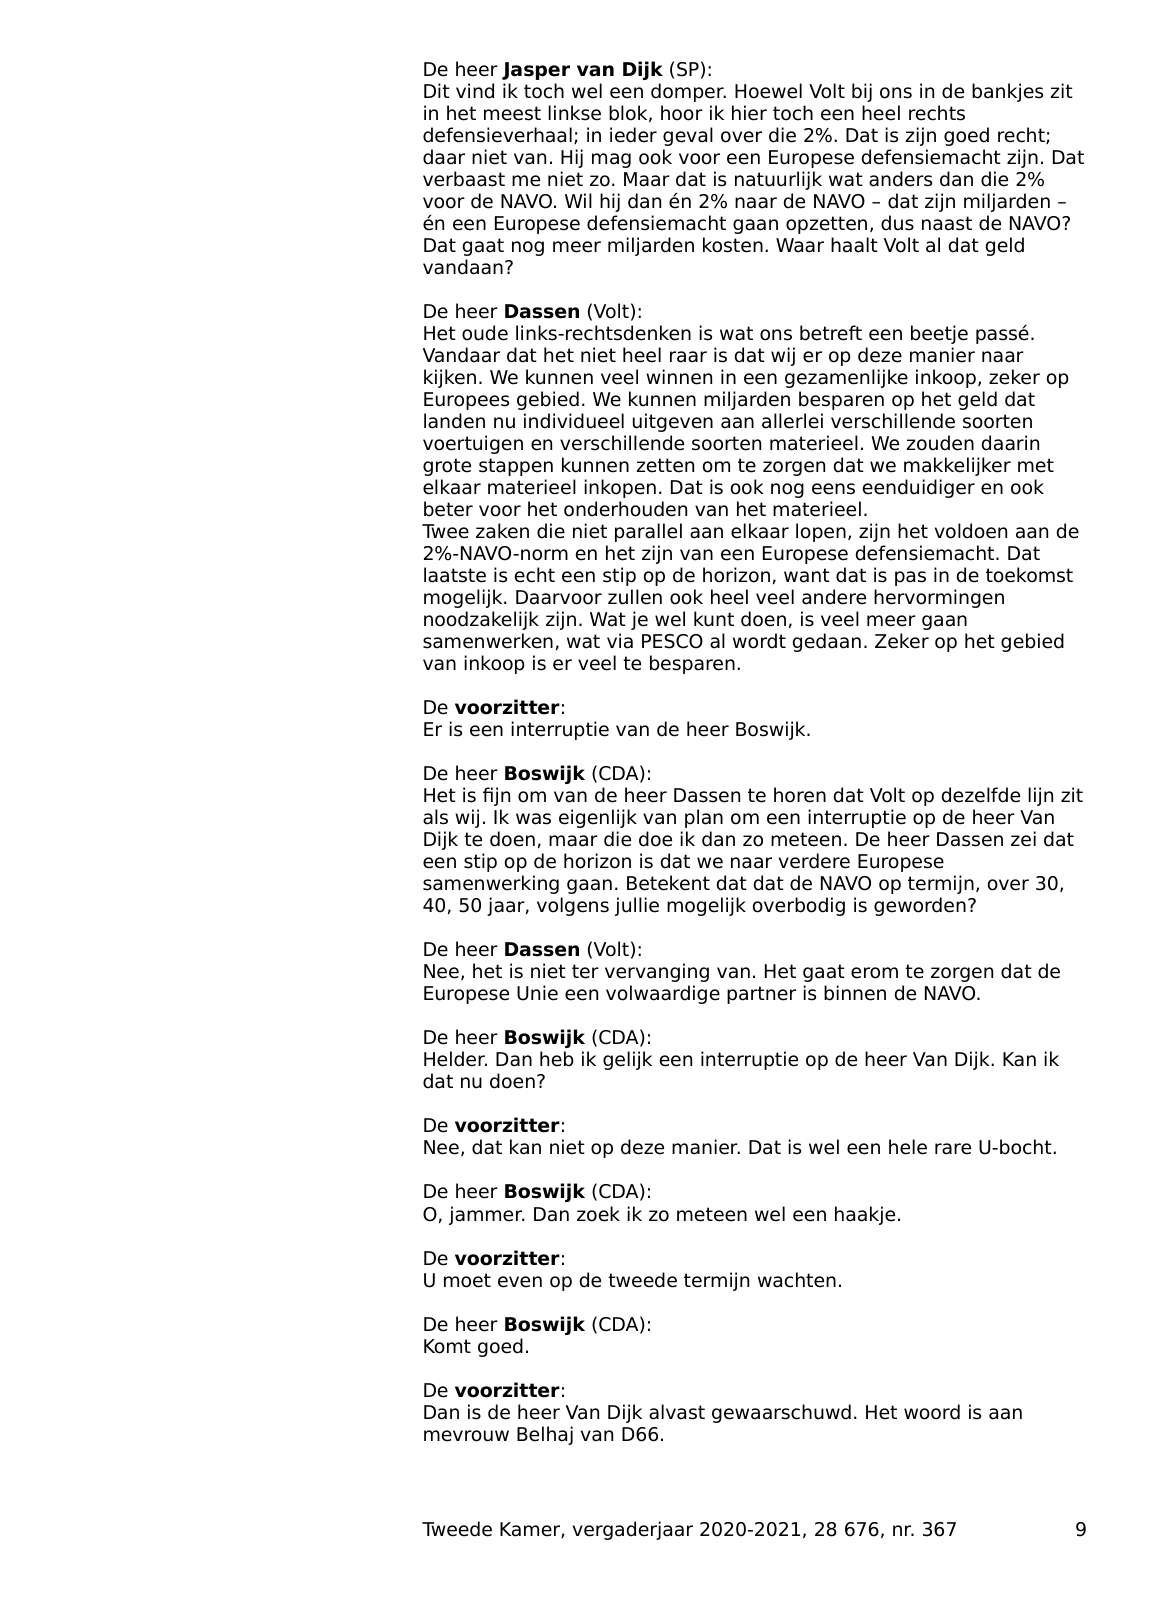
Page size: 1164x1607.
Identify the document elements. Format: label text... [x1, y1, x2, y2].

text Nee, het is niet ter vervanging van. Het gaat erom te zorgen dat de Europese Unie een volwaardige partner is binnen de NAVO. [422, 961, 1087, 1005]
text Komt goed. [422, 1336, 1087, 1358]
text Dan is de heer Van Dijk alvast gewaarschuwd. Het woord is aan mevrouw Belhaj van D66. [422, 1402, 1087, 1446]
text Helder. Dan heb ik gelijk een interruptie op de heer Van Dijk. Kan ik dat nu doen? [422, 1049, 1087, 1093]
text De voorzitter: [422, 1380, 1087, 1402]
text De heer Dassen (Volt): [422, 301, 1087, 323]
text De heer Dassen (Volt): [422, 939, 1087, 961]
text Er is een interruptie van de heer Boswijk. [422, 719, 1087, 741]
text Dit vind ik toch wel een domper. Hoewel Volt bij ons in de bankjes zit in het meest linkse blok, hoor ik hier toch een heel rechts defensieverhaal; in ieder geval over die 2%. Dat is zijn goed recht; daar niet van. Hij mag ook voor een Europese defensiemacht zijn. Dat verbaast me niet zo. Maar dat is natuurlijk wat anders dan die 2% voor de NAVO. Wil hij dan én 2% naar de NAVO – dat zijn miljarden – én een Europese defensiemacht gaan opzetten, dus naast de NAVO? Dat gaat nog meer miljarden kosten. Waar haalt Volt al dat geld vandaan? [422, 81, 1087, 279]
text De heer Boswijk (CDA): [422, 763, 1087, 785]
text Nee, dat kan niet op deze manier. Dat is wel een hele rare U-bocht. [422, 1137, 1087, 1159]
text O, jammer. Dan zoek ik zo meteen wel een haakje. [422, 1203, 1087, 1225]
text Het oude links-rechtsdenken is wat ons betreft een beetje passé. Vandaar dat het niet heel raar is dat wij er op deze manier naar kijken. We kunnen veel winnen in een gezamenlijke inkoop, zeker op Europees gebied. We kunnen miljarden besparen op het geld dat landen nu individueel uitgeven aan allerlei verschillende soorten voertuigen en verschillende soorten materieel. We zouden daarin grote stappen kunnen zetten om te zorgen dat we makkelijker met elkaar materieel inkopen. Dat is ook nog eens eenduidiger en ook beter voor het onderhouden van het materieel. [422, 323, 1087, 521]
text De voorzitter: [422, 1248, 1087, 1269]
text De voorzitter: [422, 697, 1087, 719]
text De heer Boswijk (CDA): [422, 1314, 1087, 1336]
text U moet even op de tweede termijn wachten. [422, 1269, 1087, 1292]
text De voorzitter: [422, 1115, 1087, 1137]
text De heer Jasper van Dijk (SP): [422, 59, 1087, 81]
text De heer Boswijk (CDA): [422, 1027, 1087, 1049]
text De heer Boswijk (CDA): [422, 1181, 1087, 1203]
text Het is fijn om van de heer Dassen te horen dat Volt op dezelfde lijn zit als wij. Ik was eigenlijk van plan om een interruptie op de heer Van Dijk te doen, maar die doe ik dan zo meteen. De heer Dassen zei dat een stip op de horizon is dat we naar verdere Europese samenwerking gaan. Betekent dat dat de NAVO op termijn, over 30, 40, 50 jaar, volgens jullie mogelijk overbodig is geworden? [422, 785, 1087, 917]
text Twee zaken die niet parallel aan elkaar lopen, zijn het voldoen aan de 2%-NAVO-norm en het zijn van een Europese defensiemacht. Dat laatste is echt een stip op de horizon, want dat is pas in de toekomst mogelijk. Daarvoor zullen ook heel veel andere hervormingen noodzakelijk zijn. Wat je wel kunt doen, is veel meer gaan samenwerken, wat via PESCO al wordt gedaan. Zeker op het gebied van inkoop is er veel te besparen. [422, 521, 1087, 675]
